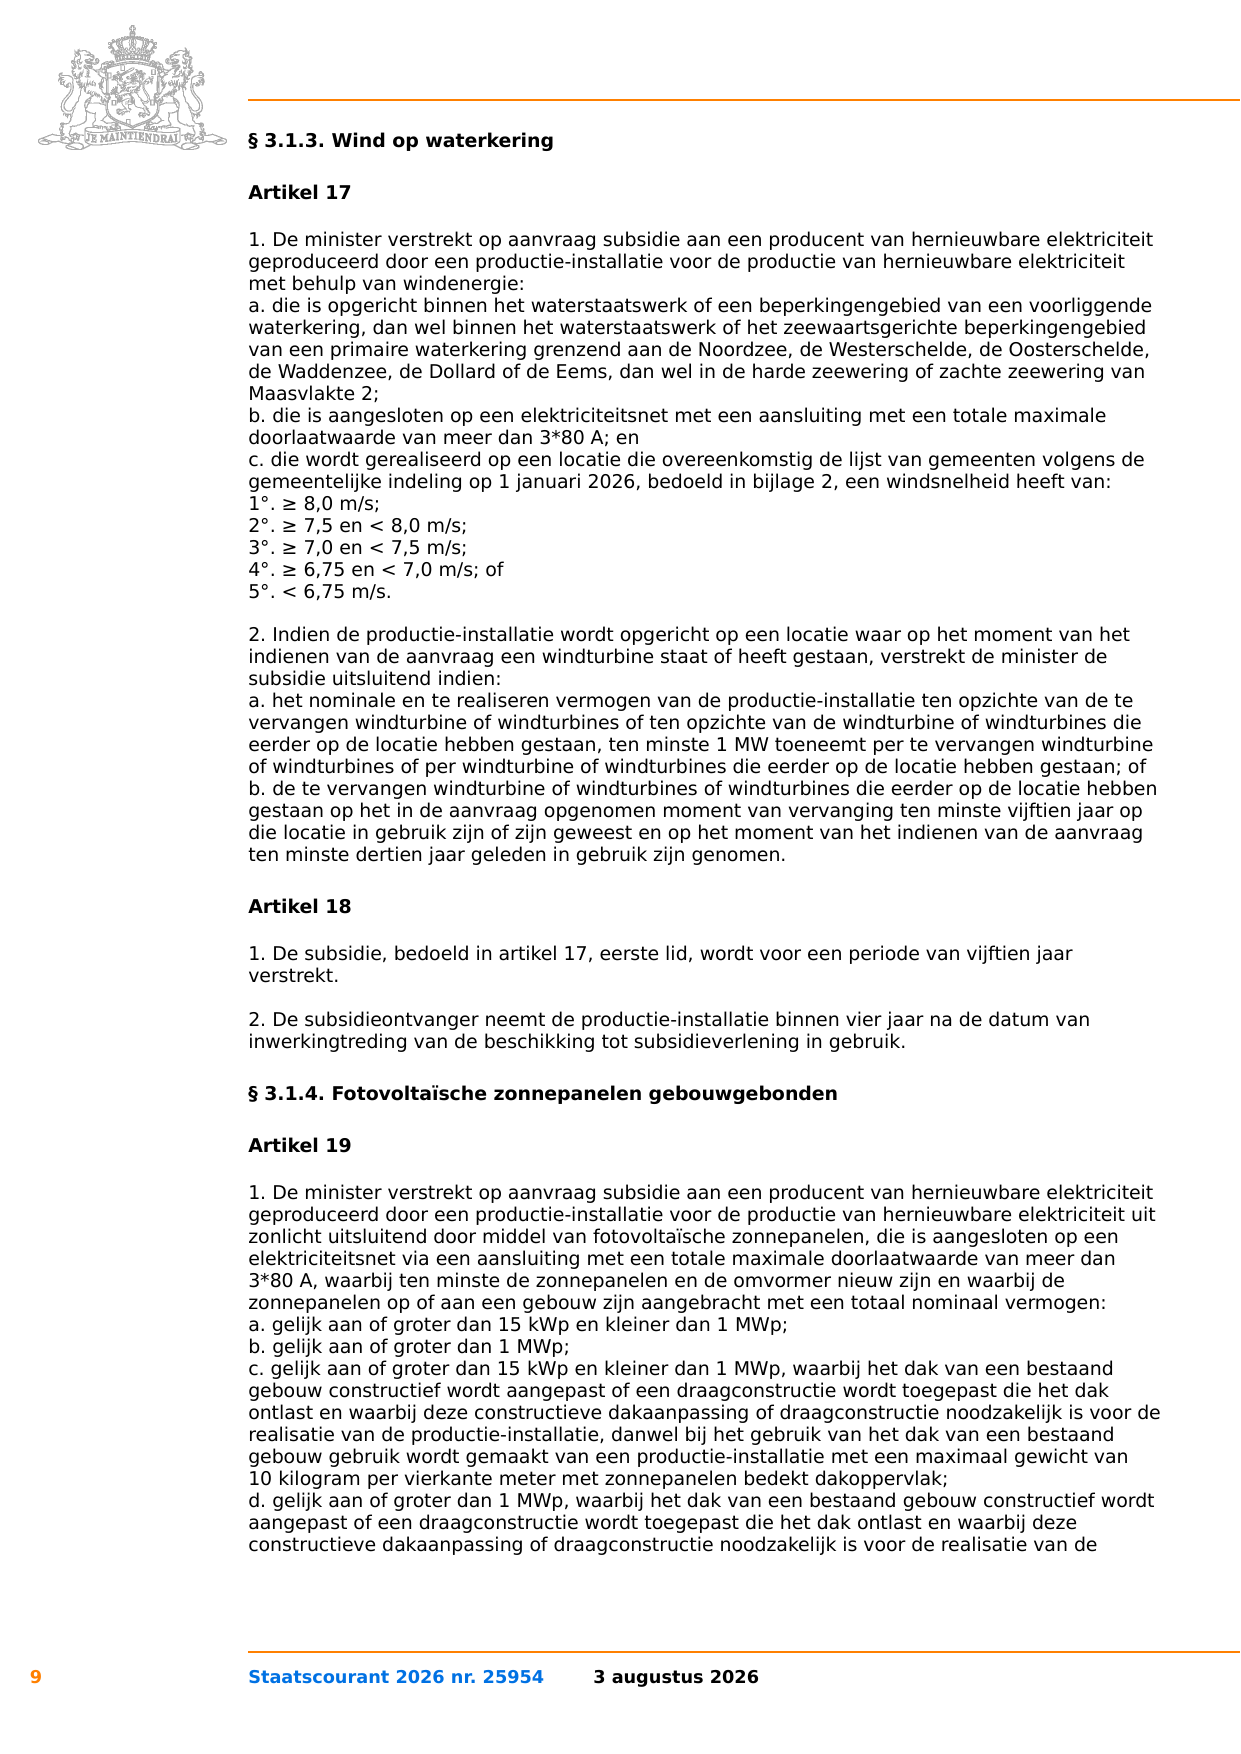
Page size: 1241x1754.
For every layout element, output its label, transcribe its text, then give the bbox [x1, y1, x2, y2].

picture [38, 25, 227, 150]
subtitle Artikel 19 [248, 1135, 1163, 1157]
text b. de te vervangen windturbine of windturbines of windturbines die eerder op de locatie hebben gestaan op het in de aanvraag opgenomen moment van vervanging ten minste vijftien jaar op die locatie in gebruik zijn of zijn geweest en op het moment van het indienen van de aanvraag ten minste dertien jaar geleden in gebruik zijn genomen. [248, 778, 1163, 866]
text c. gelijk aan of groter dan 15 kWp en kleiner dan 1 MWp, waarbij het dak van een bestaand gebouw constructief wordt aangepast of een draagconstructie wordt toegepast die het dak ontlast en waarbij deze constructieve dakaanpassing of draagconstructie noodzakelijk is voor de realisatie van de productie-installatie, danwel bij het gebruik van het dak van een bestaand gebouw gebruik wordt gemaakt van een productie-installatie met een maximaal gewicht van 10 kilogram per vierkante meter met zonnepanelen bedekt dakoppervlak; [248, 1358, 1163, 1489]
text 5°. < 6,75 m/s. [248, 581, 1163, 602]
text 3°. ≥ 7,0 en < 7,5 m/s; [248, 537, 1163, 558]
text a. die is opgericht binnen het waterstaatswerk of een beperkingengebied van een voorliggende waterkering, dan wel binnen het waterstaatswerk of het zeewaartsgerichte beperkingengebied van een primaire waterkering grenzend aan de Noordzee, de Westerschelde, de Oosterschelde, de Waddenzee, de Dollard of de Eems, dan wel in de harde zeewering of zachte zeewering van Maasvlakte 2; [248, 295, 1163, 405]
subtitle Artikel 17 [248, 182, 1163, 204]
text a. gelijk aan of groter dan 15 kWp en kleiner dan 1 MWp; [248, 1314, 1163, 1336]
text d. gelijk aan of groter dan 1 MWp, waarbij het dak van een bestaand gebouw constructief wordt aangepast of een draagconstructie wordt toegepast die het dak ontlast en waarbij deze constructieve dakaanpassing of draagconstructie noodzakelijk is voor de realisatie van de [248, 1489, 1163, 1556]
text a. het nominale en te realiseren vermogen van de productie-installatie ten opzichte van de te vervangen windturbine of windturbines of ten opzichte van de windturbine of windturbines die eerder op de locatie hebben gestaan, ten minste 1 MW toeneemt per te vervangen windturbine of windturbines of per windturbine of windturbines die eerder op de locatie hebben gestaan; of [248, 690, 1163, 778]
text b. die is aangesloten op een elektriciteitsnet met een aansluiting met een totale maximale doorlaatwaarde van meer dan 3*80 A; en [248, 405, 1163, 449]
subtitle § 3.1.4. Fotovoltaïsche zonnepanelen gebouwgebonden [248, 1083, 1163, 1105]
subtitle § 3.1.3. Wind op waterkering [248, 130, 1163, 152]
text 4°. ≥ 6,75 en < 7,0 m/s; of [248, 558, 1163, 581]
text 1°. ≥ 8,0 m/s; [248, 493, 1163, 514]
text c. die wordt gerealiseerd op een locatie die overeenkomstig de lijst van gemeenten volgens de gemeentelijke indeling op 1 januari 2026, bedoeld in bijlage 2, een windsnelheid heeft van: [248, 449, 1163, 493]
text 1. De minister verstrekt op aanvraag subsidie aan een producent van hernieuwbare elektriciteit geproduceerd door een productie-installatie voor de productie van hernieuwbare elektriciteit met behulp van windenergie: [248, 229, 1163, 295]
text 1. De subsidie, bedoeld in artikel 17, eerste lid, wordt voor een periode van vijftien jaar verstrekt. [248, 943, 1163, 987]
text 2°. ≥ 7,5 en < 8,0 m/s; [248, 514, 1163, 537]
subtitle Artikel 18 [248, 896, 1163, 918]
text 2. De subsidieontvanger neemt de productie-installatie binnen vier jaar na de datum van inwerkingtreding van de beschikking tot subsidieverlening in gebruik. [248, 1009, 1163, 1053]
text b. gelijk aan of groter dan 1 MWp; [248, 1336, 1163, 1358]
text 2. Indien de productie-installatie wordt opgericht op een locatie waar op het moment van het indienen van de aanvraag een windturbine staat of heeft gestaan, verstrekt de minister de subsidie uitsluitend indien: [248, 624, 1163, 690]
text 1. De minister verstrekt op aanvraag subsidie aan een producent van hernieuwbare elektriciteit geproduceerd door een productie-installatie voor de productie van hernieuwbare elektriciteit uit zonlicht uitsluitend door middel van fotovoltaïsche zonnepanelen, die is aangesloten op een elektriciteitsnet via een aansluiting met een totale maximale doorlaatwaarde van meer dan 3*80 A, waarbij ten minste de zonnepanelen en de omvormer nieuw zijn en waarbij de zonnepanelen op of aan een gebouw zijn aangebracht met een totaal nominaal vermogen: [248, 1182, 1163, 1314]
